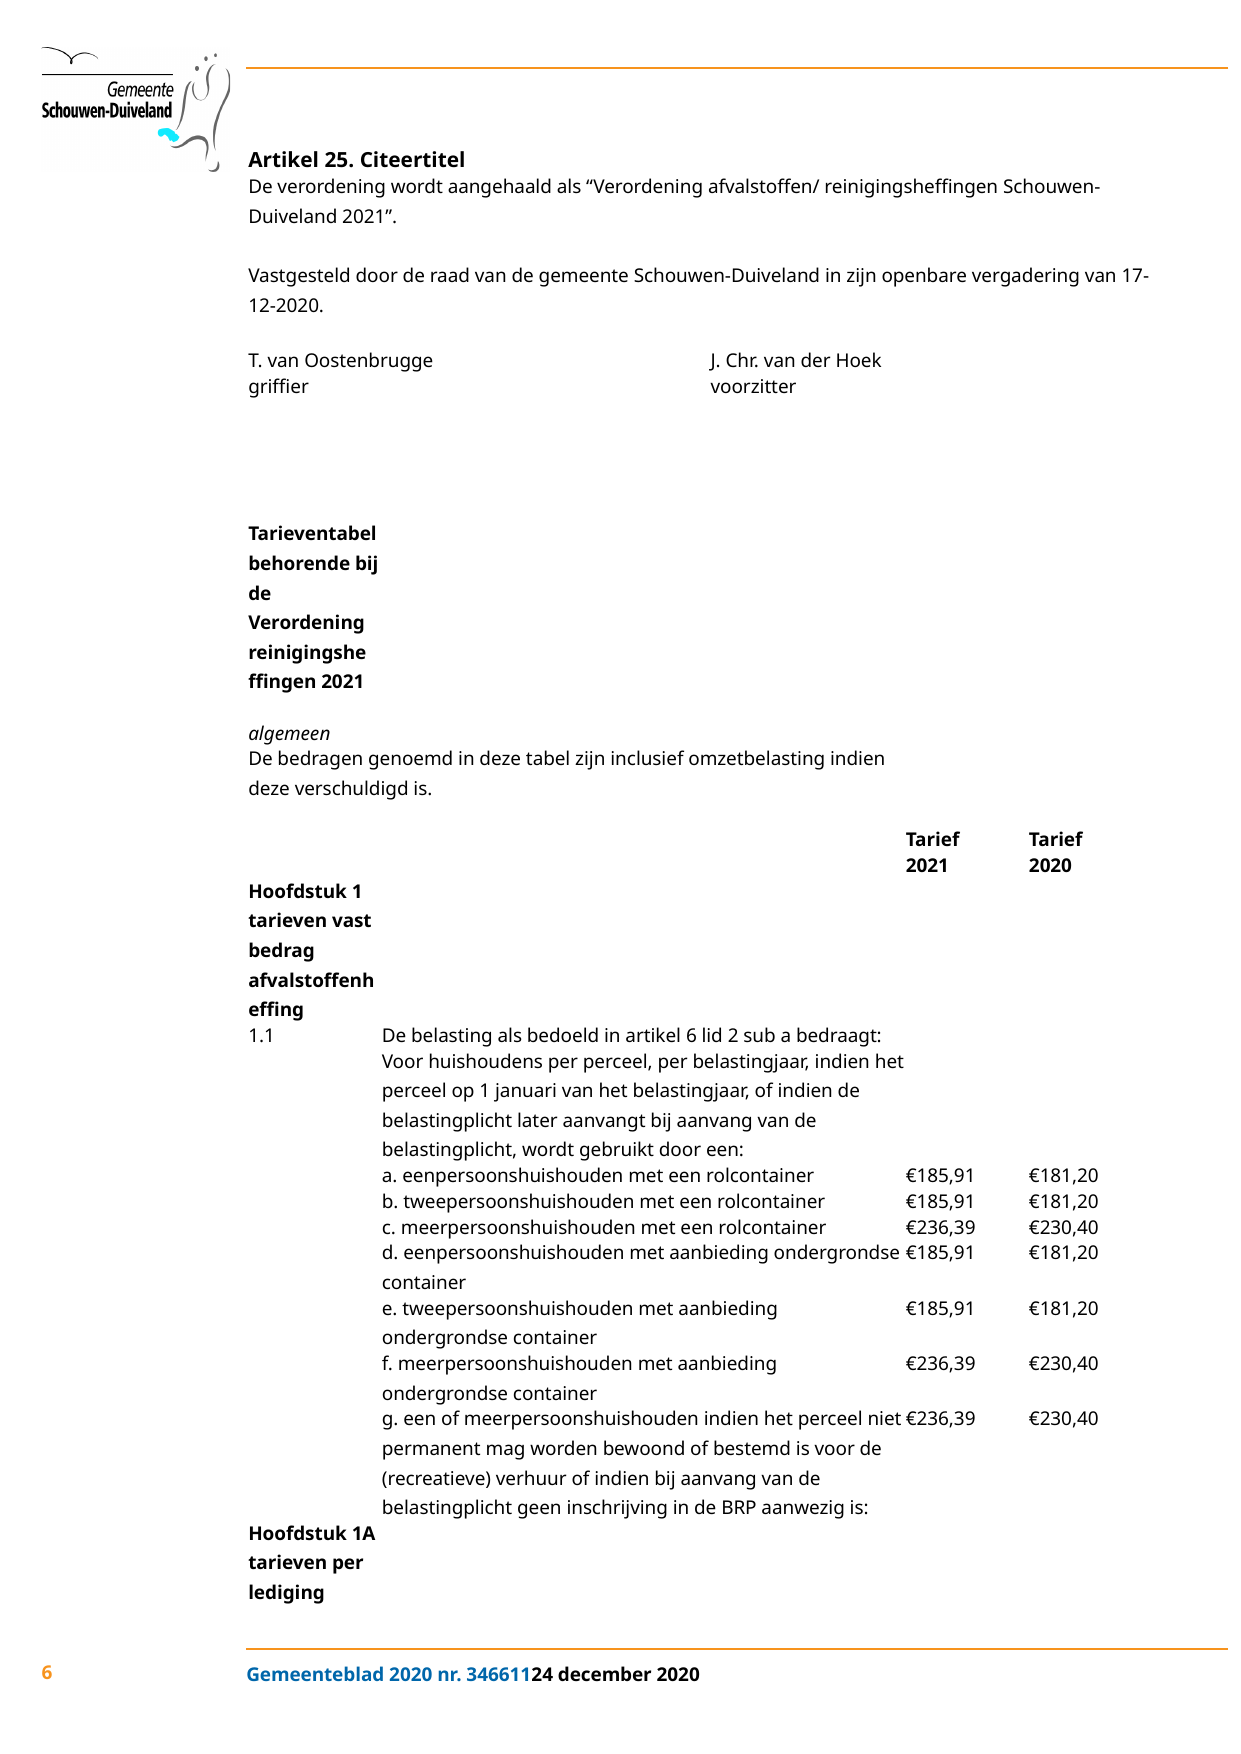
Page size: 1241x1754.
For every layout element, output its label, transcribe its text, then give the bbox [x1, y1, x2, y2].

table_cell [382, 853, 906, 878]
table_cell €236,39 [906, 1406, 1029, 1520]
table_cell €236,39 [906, 1214, 1029, 1239]
table_cell [1029, 746, 1152, 801]
table_cell €181,20 [1029, 1240, 1152, 1295]
table_cell [906, 801, 1029, 827]
table_cell e. tweepersoonshuishouden met aanbieding ondergrondse container [382, 1295, 906, 1350]
table_cell €181,20 [1029, 1163, 1152, 1188]
table_cell f. meerpersoonshuishouden met aanbieding ondergrondse container [382, 1350, 906, 1406]
table_cell [248, 827, 382, 852]
table_cell [906, 1048, 1029, 1162]
table_cell [382, 1520, 906, 1605]
table_header [906, 521, 1029, 694]
table_cell b. tweepersoonshuishouden met een rolcontainer [382, 1188, 906, 1214]
table_header [382, 521, 906, 694]
table_cell €181,20 [1029, 1188, 1152, 1214]
table_cell Tarief [906, 827, 1029, 852]
table_cell [382, 878, 906, 1022]
table_cell [248, 801, 382, 827]
table_cell 1.1 [248, 1022, 382, 1048]
table_cell [1029, 694, 1152, 720]
table_cell €185,91 [906, 1240, 1029, 1295]
table_header Tarieventabel behorende bij de Verordening reinigingsheffingen 2021 [248, 521, 382, 694]
table_cell [906, 746, 1029, 801]
table_cell [248, 1188, 382, 1214]
table_cell [382, 801, 906, 827]
table_cell d. eenpersoonshuishouden met aanbieding ondergrondse container [382, 1240, 906, 1295]
table_cell griffier [248, 373, 710, 399]
table_cell De belasting als bedoeld in artikel 6 lid 2 sub a bedraagt: [382, 1022, 906, 1048]
table_cell [1029, 1022, 1152, 1048]
table_cell [906, 878, 1029, 1022]
table_cell algemeen [248, 720, 906, 746]
text Vastgesteld door de raad van de gemeente Schouwen-Duiveland in zijn openbare vergadering van 17-12-2020. [248, 262, 1152, 318]
table_cell Hoofdstuk 1 tarieven vast bedrag afvalstoffenheffing [248, 878, 382, 1022]
picture [41, 47, 231, 172]
table_cell [1029, 878, 1152, 1022]
table_cell [248, 1295, 382, 1350]
table_cell [382, 827, 906, 852]
table_cell [906, 720, 1029, 746]
table_cell €230,40 [1029, 1350, 1152, 1406]
text De verordening wordt aangehaald als “Verordening afvalstoffen/ reinigingsheffingen Schouwen-Duiveland 2021”. [248, 174, 1152, 229]
table_cell €230,40 [1029, 1214, 1152, 1239]
table_cell [906, 1022, 1029, 1048]
table_cell T. van Oostenbrugge [248, 348, 710, 373]
table_cell [248, 1163, 382, 1188]
table_cell Voor huishoudens per perceel, per belastingjaar, indien het perceel op 1 januari van het belastingjaar, of indien de belastingplicht later aanvangt bij aanvang van de belastingplicht, wordt gebruikt door een: [382, 1048, 906, 1162]
table_cell [248, 694, 382, 720]
table_cell [1029, 1520, 1152, 1605]
text Artikel 25. Citeertitel [248, 145, 1152, 174]
table_cell 2020 [1029, 853, 1152, 878]
table_cell €181,20 [1029, 1295, 1152, 1350]
table_cell voorzitter [710, 373, 1152, 399]
table_cell [1029, 801, 1152, 827]
table_cell [906, 1520, 1029, 1605]
table_cell [248, 853, 382, 878]
table_cell 2021 [906, 853, 1029, 878]
table_cell [248, 1406, 382, 1520]
table_header [1029, 521, 1152, 694]
table_cell a. eenpersoonshuishouden met een rolcontainer [382, 1163, 906, 1188]
table_cell [248, 1214, 382, 1239]
table_cell €236,39 [906, 1350, 1029, 1406]
table_cell €185,91 [906, 1163, 1029, 1188]
table_cell Tarief [1029, 827, 1152, 852]
table_cell [1029, 720, 1152, 746]
table_cell De bedragen genoemd in deze tabel zijn inclusief omzetbelasting indien deze verschuldigd is. [248, 746, 906, 801]
table_cell [248, 1350, 382, 1406]
table_header [248, 322, 710, 347]
table_cell €185,91 [906, 1188, 1029, 1214]
table_cell g. een of meerpersoonshuishouden indien het perceel niet permanent mag worden bewoond of bestemd is voor de (recreatieve) verhuur of indien bij aanvang van de belastingplicht geen inschrijving in de BRP aanwezig is: [382, 1406, 906, 1520]
table_cell €185,91 [906, 1295, 1029, 1350]
table_cell [382, 694, 906, 720]
table_cell J. Chr. van der Hoek [710, 348, 1152, 373]
table_cell Hoofdstuk 1A tarieven per lediging [248, 1520, 382, 1605]
table_cell [1029, 1048, 1152, 1162]
table_cell €230,40 [1029, 1406, 1152, 1520]
table_header [710, 322, 1152, 347]
table_cell c. meerpersoonshuishouden met een rolcontainer [382, 1214, 906, 1239]
table_cell [248, 1240, 382, 1295]
table_cell [906, 694, 1029, 720]
table_cell [248, 1048, 382, 1162]
